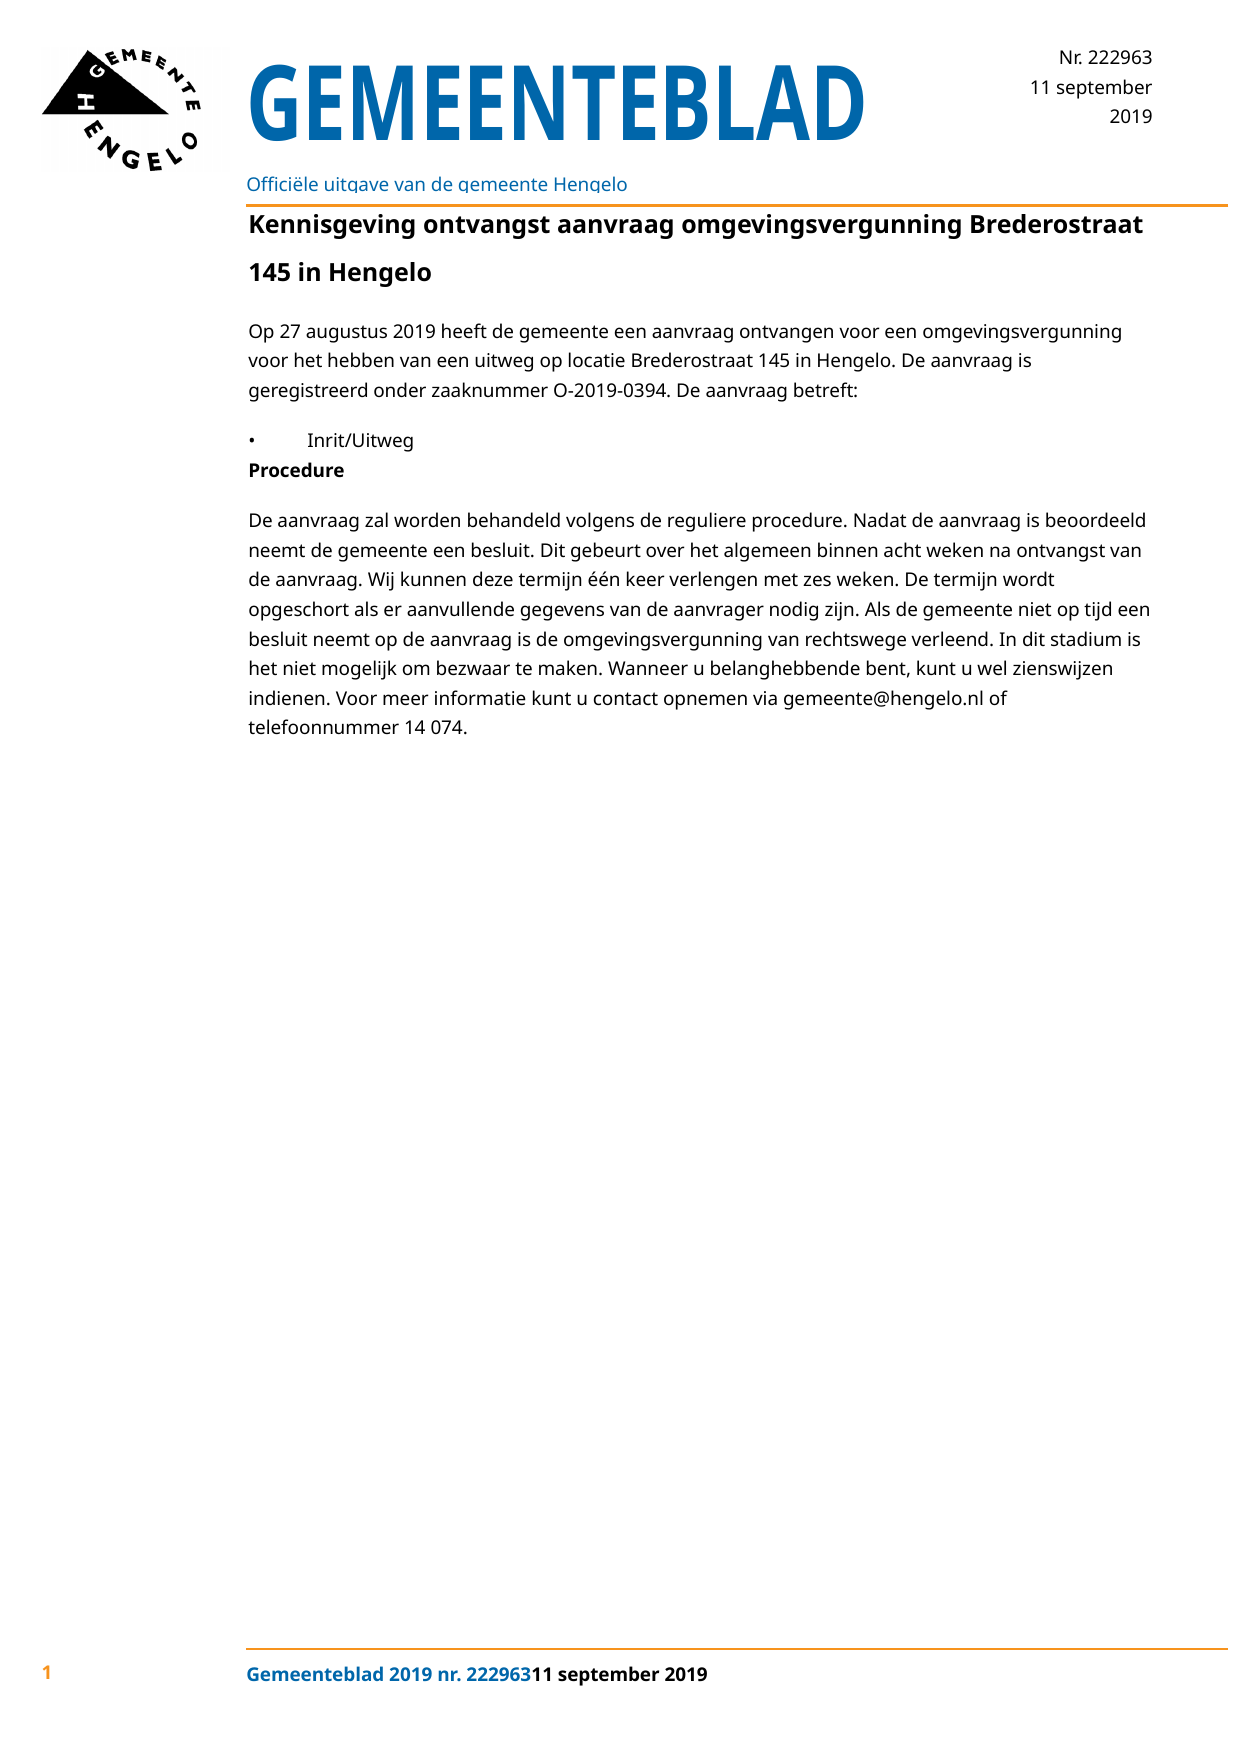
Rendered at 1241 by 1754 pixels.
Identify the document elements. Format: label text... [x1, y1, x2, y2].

text De aanvraag zal worden behandeld volgens de reguliere procedure. Nadat de aanvraag is beoordeeld neemt de gemeente een besluit. Dit gebeurt over het algemeen binnen acht weken na ontvangst van de aanvraag. Wij kunnen deze termijn één keer verlengen met zes weken. De termijn wordt opgeschort als er aanvullende gegevens van de aanvrager nodig zijn. Als de gemeente niet op tijd een besluit neemt op de aanvraag is de omgevingsvergunning van rechtswege verleend. In dit stadium is het niet mogelijk om bezwaar te maken. Wanneer u belanghebbende bent, kunt u wel zienswijzen indienen. Voor meer informatie kunt u contact opnemen via gemeente@hengelo.nl of telefoonnummer 14 074. [248, 507, 1152, 740]
text Kennisgeving ontvangst aanvraag omgevingsvergunning Brederostraat 145 in Hengelo [248, 207, 1152, 288]
text Op 27 augustus 2019 heeft de gemeente een aanvraag ontvangen voor een omgevingsvergunning voor het hebben van een uitweg op locatie Brederostraat 145 in Hengelo. De aanvraag is geregistreerd onder zaaknummer O-2019-0394. De aanvraag betreft: [248, 318, 1152, 403]
list Inrit/Uitweg [248, 427, 1152, 453]
picture [41, 47, 231, 172]
text Procedure [248, 457, 1152, 483]
